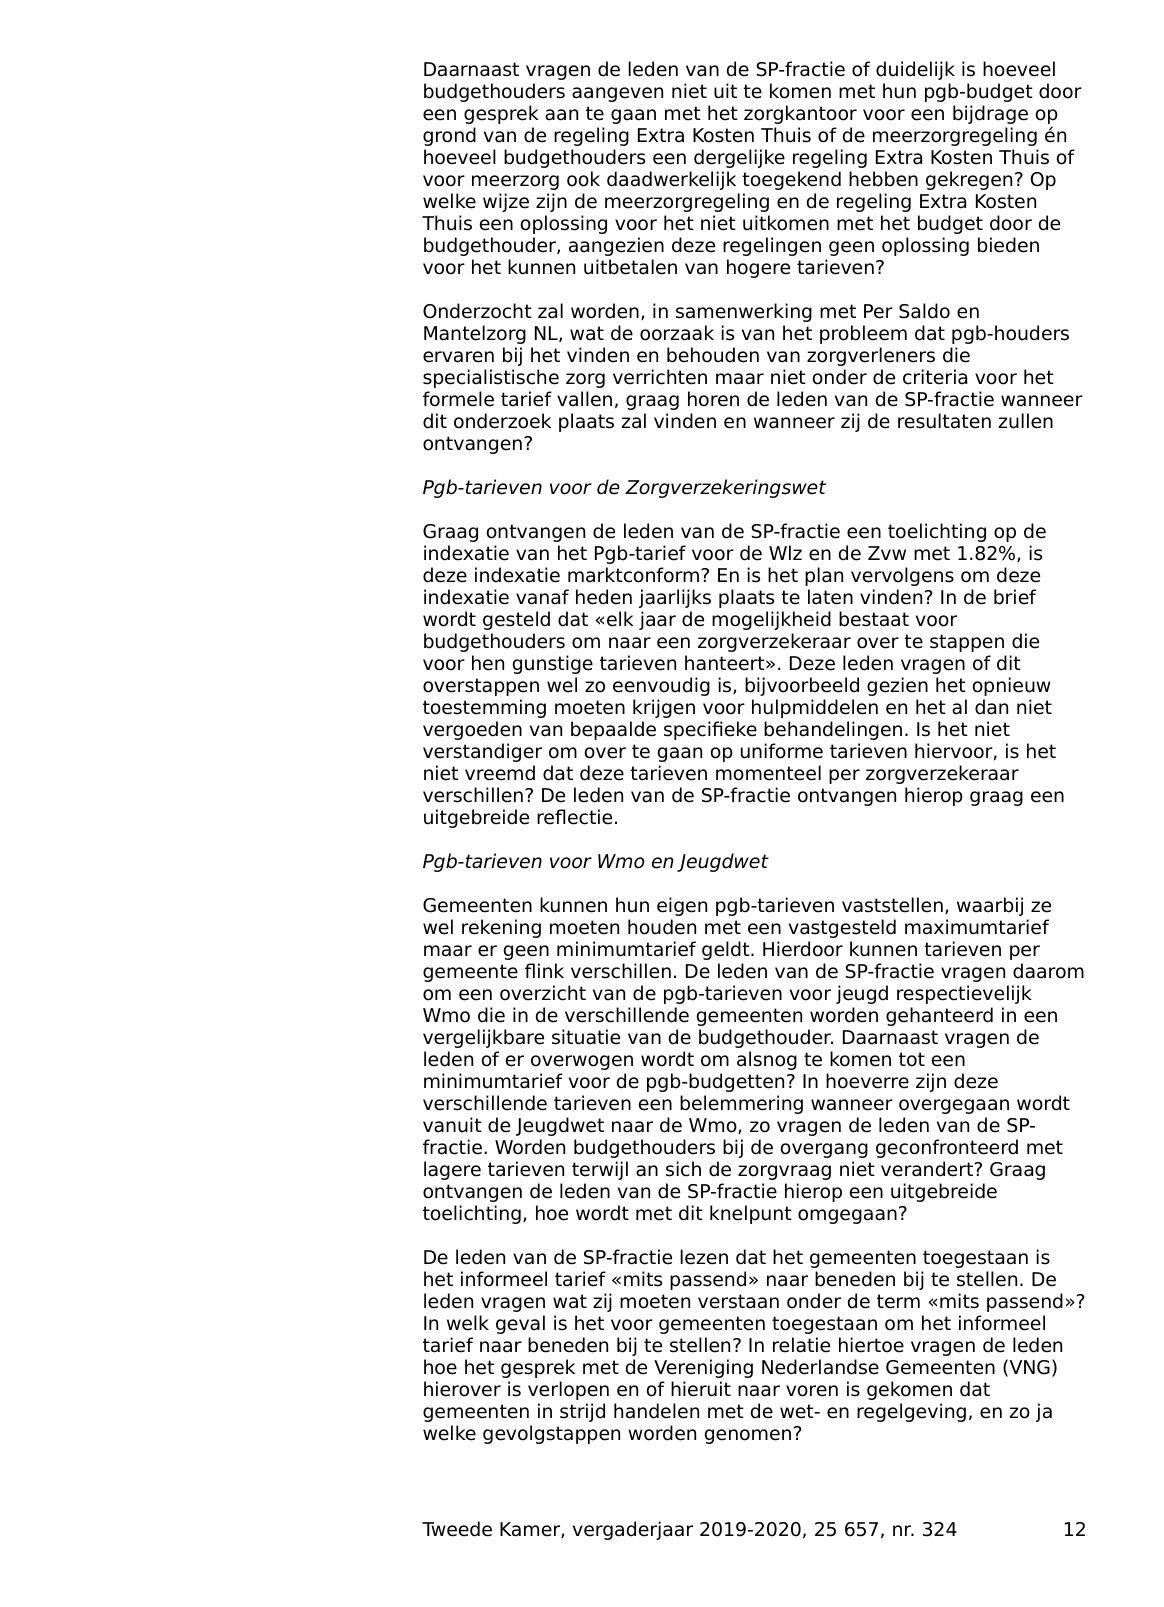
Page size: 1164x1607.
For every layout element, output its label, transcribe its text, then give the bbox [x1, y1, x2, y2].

text Onderzocht zal worden, in samenwerking met Per Saldo en Mantelzorg NL, wat de oorzaak is van het probleem dat pgb-houders ervaren bij het vinden en behouden van zorgverleners die specialistische zorg verrichten maar niet onder de criteria voor het formele tarief vallen, graag horen de leden van de SP-fractie wanneer dit onderzoek plaats zal vinden en wanneer zij de resultaten zullen ontvangen? [422, 301, 1087, 455]
text Graag ontvangen de leden van de SP-fractie een toelichting op de indexatie van het Pgb-tarief voor de Wlz en de Zvw met 1.82%, is deze indexatie marktconform? En is het plan vervolgens om deze indexatie vanaf heden jaarlijks plaats te laten vinden? In de brief wordt gesteld dat «elk jaar de mogelijkheid bestaat voor budgethouders om naar een zorgverzekeraar over te stappen die voor hen gunstige tarieven hanteert». Deze leden vragen of dit overstappen wel zo eenvoudig is, bijvoorbeeld gezien het opnieuw toestemming moeten krijgen voor hulpmiddelen en het al dan niet vergoeden van bepaalde specifieke behandelingen. Is het niet verstandiger om over te gaan op uniforme tarieven hiervoor, is het niet vreemd dat deze tarieven momenteel per zorgverzekeraar verschillen? De leden van de SP-fractie ontvangen hierop graag een uitgebreide reflectie. [422, 521, 1087, 829]
subtitle Pgb-tarieven voor Wmo en Jeugdwet [422, 851, 1087, 873]
subtitle Pgb-tarieven voor de Zorgverzekeringswet [422, 477, 1087, 499]
text Gemeenten kunnen hun eigen pgb-tarieven vaststellen, waarbij ze wel rekening moeten houden met een vastgesteld maximumtarief maar er geen minimumtarief geldt. Hierdoor kunnen tarieven per gemeente flink verschillen. De leden van de SP-fractie vragen daarom om een overzicht van de pgb-tarieven voor jeugd respectievelijk Wmo die in de verschillende gemeenten worden gehanteerd in een vergelijkbare situatie van de budgethouder. Daarnaast vragen de leden of er overwogen wordt om alsnog te komen tot een minimumtarief voor de pgb-budgetten? In hoeverre zijn deze verschillende tarieven een belemmering wanneer overgegaan wordt vanuit de Jeugdwet naar de Wmo, zo vragen de leden van de SP-fractie. Worden budgethouders bij de overgang geconfronteerd met lagere tarieven terwijl an sich de zorgvraag niet verandert? Graag ontvangen de leden van de SP-fractie hierop een uitgebreide toelichting, hoe wordt met dit knelpunt omgegaan? [422, 895, 1087, 1225]
text Daarnaast vragen de leden van de SP-fractie of duidelijk is hoeveel budgethouders aangeven niet uit te komen met hun pgb-budget door een gesprek aan te gaan met het zorgkantoor voor een bijdrage op grond van de regeling Extra Kosten Thuis of de meerzorgregeling én hoeveel budgethouders een dergelijke regeling Extra Kosten Thuis of voor meerzorg ook daadwerkelijk toegekend hebben gekregen? Op welke wijze zijn de meerzorgregeling en de regeling Extra Kosten Thuis een oplossing voor het niet uitkomen met het budget door de budgethouder, aangezien deze regelingen geen oplossing bieden voor het kunnen uitbetalen van hogere tarieven? [422, 59, 1087, 279]
text De leden van de SP-fractie lezen dat het gemeenten toegestaan is het informeel tarief «mits passend» naar beneden bij te stellen. De leden vragen wat zij moeten verstaan onder de term «mits passend»? In welk geval is het voor gemeenten toegestaan om het informeel tarief naar beneden bij te stellen? In relatie hiertoe vragen de leden hoe het gesprek met de Vereniging Nederlandse Gemeenten (VNG) hierover is verlopen en of hieruit naar voren is gekomen dat gemeenten in strijd handelen met de wet- en regelgeving, en zo ja welke gevolgstappen worden genomen? [422, 1247, 1087, 1445]
